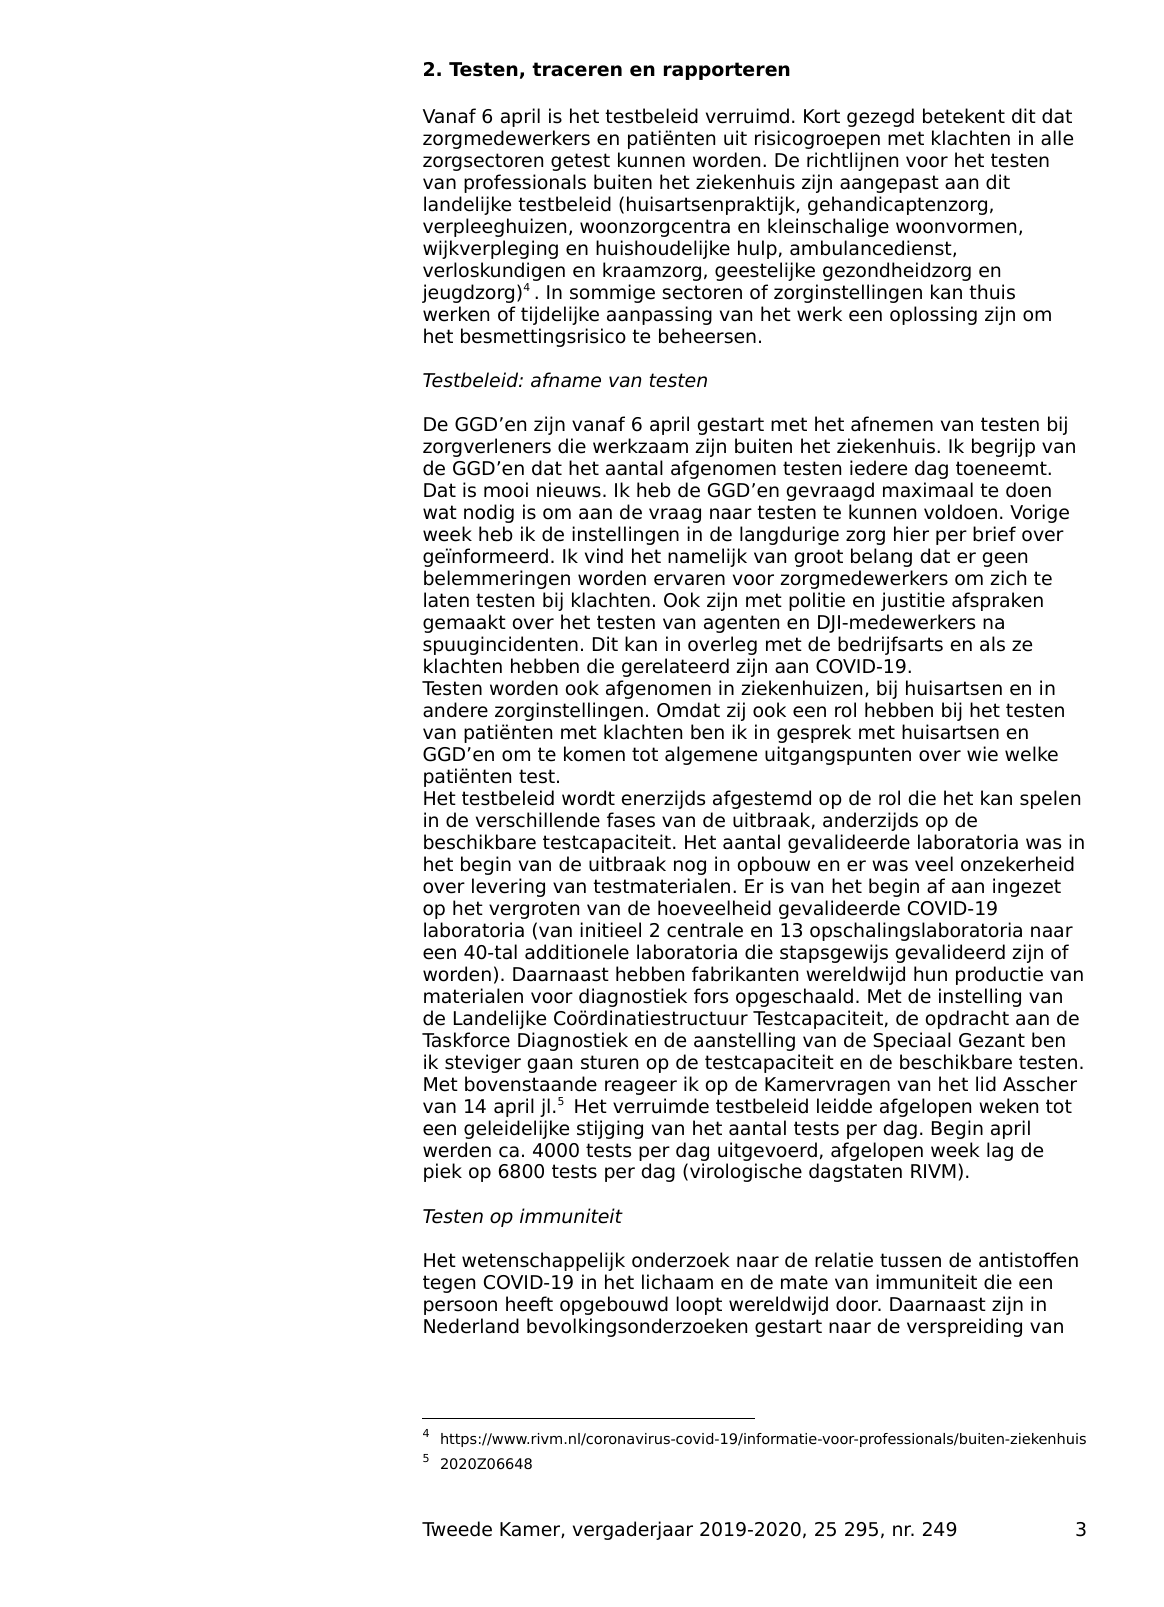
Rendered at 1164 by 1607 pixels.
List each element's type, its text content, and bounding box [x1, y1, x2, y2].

text Testen worden ook afgenomen in ziekenhuizen, bij huisartsen en in andere zorginstellingen. Omdat zij ook een rol hebben bij het testen van patiënten met klachten ben ik in gesprek met huisartsen en GGD’en om te komen tot algemene uitgangspunten over wie welke patiënten test. [422, 678, 1087, 788]
text 2020Z06648 [422, 1452, 1087, 1474]
text Vanaf 6 april is het testbeleid verruimd. Kort gezegd betekent dit dat zorgmedewerkers en patiënten uit risicogroepen met klachten in alle zorgsectoren getest kunnen worden. De richtlijnen voor het testen van professionals buiten het ziekenhuis zijn aangepast aan dit landelijke testbeleid (huisartsenpraktijk, gehandicaptenzorg, verpleeghuizen, woonzorgcentra en kleinschalige woonvormen, wijkverpleging en huishoudelijke hulp, ambulancedienst, verloskundigen en kraamzorg, geestelijke gezondheidzorg en jeugdzorg). In sommige sectoren of zorginstellingen kan thuis werken of tijdelijke aanpassing van het werk een oplossing zijn om het besmettingsrisico te beheersen. [422, 106, 1087, 348]
text https://www.rivm.nl/coronavirus-covid-19/informatie-voor-professionals/buiten-ziekenhuis [422, 1427, 1087, 1449]
subtitle Testen op immuniteit [422, 1206, 1087, 1228]
text Het wetenschappelijk onderzoek naar de relatie tussen de antistoffen tegen COVID-19 in het lichaam en de mate van immuniteit die een persoon heeft opgebouwd loopt wereldwijd door. Daarnaast zijn in Nederland bevolkingsonderzoeken gestart naar de verspreiding van [422, 1250, 1087, 1338]
text De GGD’en zijn vanaf 6 april gestart met het afnemen van testen bij zorgverleners die werkzaam zijn buiten het ziekenhuis. Ik begrijp van de GGD’en dat het aantal afgenomen testen iedere dag toeneemt. Dat is mooi nieuws. Ik heb de GGD’en gevraagd maximaal te doen wat nodig is om aan de vraag naar testen te kunnen voldoen. Vorige week heb ik de instellingen in de langdurige zorg hier per brief over geïnformeerd. Ik vind het namelijk van groot belang dat er geen belemmeringen worden ervaren voor zorgmedewerkers om zich te laten testen bij klachten. Ook zijn met politie en justitie afspraken gemaakt over het testen van agenten en DJI-medewerkers na spuugincidenten. Dit kan in overleg met de bedrijfsarts en als ze klachten hebben die gerelateerd zijn aan COVID-19. [422, 414, 1087, 678]
subtitle Testbeleid: afname van testen [422, 370, 1087, 392]
subtitle 2. Testen, traceren en rapporteren [422, 59, 1087, 81]
text Het testbeleid wordt enerzijds afgestemd op de rol die het kan spelen in de verschillende fases van de uitbraak, anderzijds op de beschikbare testcapaciteit. Het aantal gevalideerde laboratoria was in het begin van de uitbraak nog in opbouw en er was veel onzekerheid over levering van testmaterialen. Er is van het begin af aan ingezet op het vergroten van de hoeveelheid gevalideerde COVID-19 laboratoria (van initieel 2 centrale en 13 opschalingslaboratoria naar een 40-tal additionele laboratoria die stapsgewijs gevalideerd zijn of worden). Daarnaast hebben fabrikanten wereldwijd hun productie van materialen voor diagnostiek fors opgeschaald. Met de instelling van de Landelijke Coördinatiestructuur Testcapaciteit, de opdracht aan de Taskforce Diagnostiek en de aanstelling van de Speciaal Gezant ben ik steviger gaan sturen op de testcapaciteit en de beschikbare testen. Met bovenstaande reageer ik op de Kamervragen van het lid Asscher van 14 april jl. Het verruimde testbeleid leidde afgelopen weken tot een geleidelijke stijging van het aantal tests per dag. Begin april werden ca. 4000 tests per dag uitgevoerd, afgelopen week lag de piek op 6800 tests per dag (virologische dagstaten RIVM). [422, 788, 1087, 1183]
